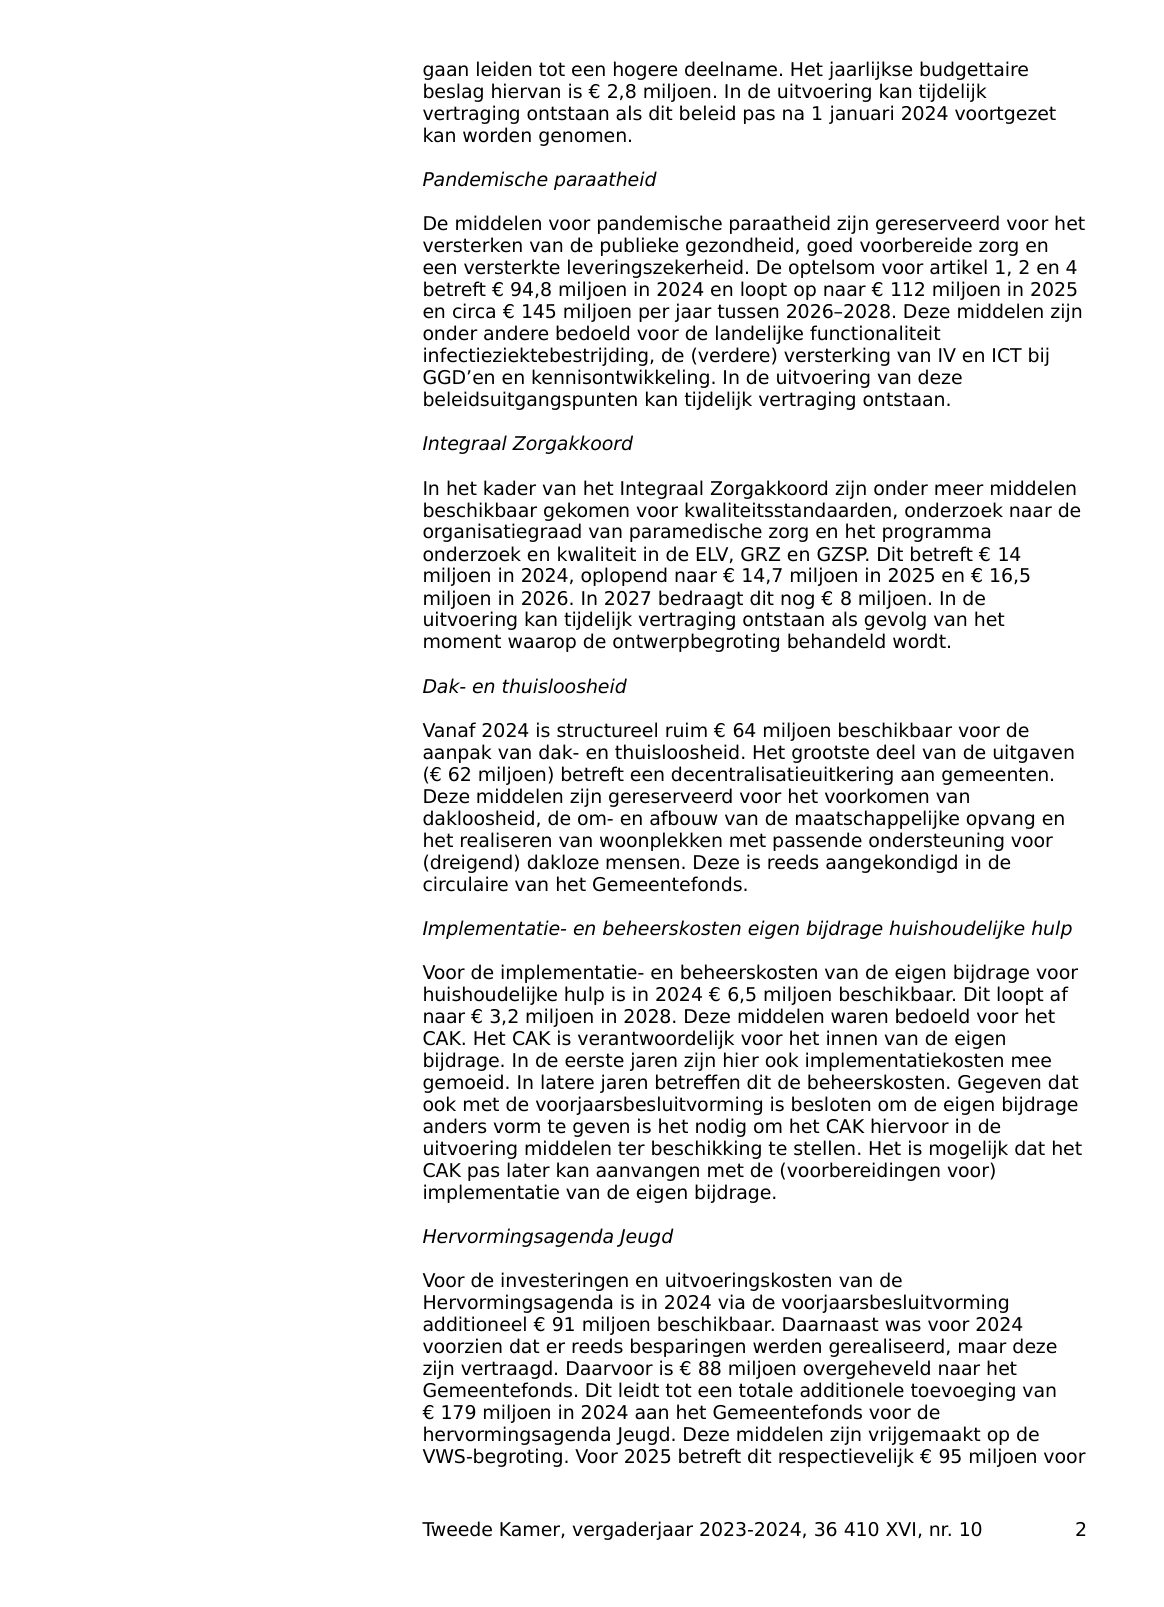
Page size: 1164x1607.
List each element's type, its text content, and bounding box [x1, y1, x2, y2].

text gaan leiden tot een hogere deelname. Het jaarlijkse budgettaire beslag hiervan is € 2,8 miljoen. In de uitvoering kan tijdelijk vertraging ontstaan als dit beleid pas na 1 januari 2024 voortgezet kan worden genomen. [422, 59, 1087, 147]
text Vanaf 2024 is structureel ruim € 64 miljoen beschikbaar voor de aanpak van dak- en thuisloosheid. Het grootste deel van de uitgaven (€ 62 miljoen) betreft een decentralisatieuitkering aan gemeenten. Deze middelen zijn gereserveerd voor het voorkomen van dakloosheid, de om- en afbouw van de maatschappelijke opvang en het realiseren van woonplekken met passende ondersteuning voor (dreigend) dakloze mensen. Deze is reeds aangekondigd in de circulaire van het Gemeentefonds. [422, 720, 1087, 896]
subtitle Hervormingsagenda Jeugd [422, 1226, 1087, 1248]
subtitle Dak- en thuisloosheid [422, 676, 1087, 697]
text Voor de investeringen en uitvoeringskosten van de Hervormingsagenda is in 2024 via de voorjaarsbesluitvorming additioneel € 91 miljoen beschikbaar. Daarnaast was voor 2024 voorzien dat er reeds besparingen werden gerealiseerd, maar deze zijn vertraagd. Daarvoor is € 88 miljoen overgeheveld naar het Gemeentefonds. Dit leidt tot een totale additionele toevoeging van € 179 miljoen in 2024 aan het Gemeentefonds voor de hervormingsagenda Jeugd. Deze middelen zijn vrijgemaakt op de VWS-begroting. Voor 2025 betreft dit respectievelijk € 95 miljoen voor [422, 1270, 1087, 1468]
subtitle Pandemische paraatheid [422, 169, 1087, 191]
text In het kader van het Integraal Zorgakkoord zijn onder meer middelen beschikbaar gekomen voor kwaliteitsstandaarden, onderzoek naar de organisatiegraad van paramedische zorg en het programma onderzoek en kwaliteit in de ELV, GRZ en GZSP. Dit betreft € 14 miljoen in 2024, oplopend naar € 14,7 miljoen in 2025 en € 16,5 miljoen in 2026. In 2027 bedraagt dit nog € 8 miljoen. In de uitvoering kan tijdelijk vertraging ontstaan als gevolg van het moment waarop de ontwerpbegroting behandeld wordt. [422, 477, 1087, 653]
subtitle Integraal Zorgakkoord [422, 433, 1087, 455]
text De middelen voor pandemische paraatheid zijn gereserveerd voor het versterken van de publieke gezondheid, goed voorbereide zorg en een versterkte leveringszekerheid. De optelsom voor artikel 1, 2 en 4 betreft € 94,8 miljoen in 2024 en loopt op naar € 112 miljoen in 2025 en circa € 145 miljoen per jaar tussen 2026–2028. Deze middelen zijn onder andere bedoeld voor de landelijke functionaliteit infectieziektebestrijding, de (verdere) versterking van IV en ICT bij GGD’en en kennisontwikkeling. In de uitvoering van deze beleidsuitgangspunten kan tijdelijk vertraging ontstaan. [422, 213, 1087, 411]
text Voor de implementatie- en beheerskosten van de eigen bijdrage voor huishoudelijke hulp is in 2024 € 6,5 miljoen beschikbaar. Dit loopt af naar € 3,2 miljoen in 2028. Deze middelen waren bedoeld voor het CAK. Het CAK is verantwoordelijk voor het innen van de eigen bijdrage. In de eerste jaren zijn hier ook implementatiekosten mee gemoeid. In latere jaren betreffen dit de beheerskosten. Gegeven dat ook met de voorjaarsbesluitvorming is besloten om de eigen bijdrage anders vorm te geven is het nodig om het CAK hiervoor in de uitvoering middelen ter beschikking te stellen. Het is mogelijk dat het CAK pas later kan aanvangen met de (voorbereidingen voor) implementatie van de eigen bijdrage. [422, 962, 1087, 1204]
subtitle Implementatie- en beheerskosten eigen bijdrage huishoudelijke hulp [422, 918, 1087, 940]
